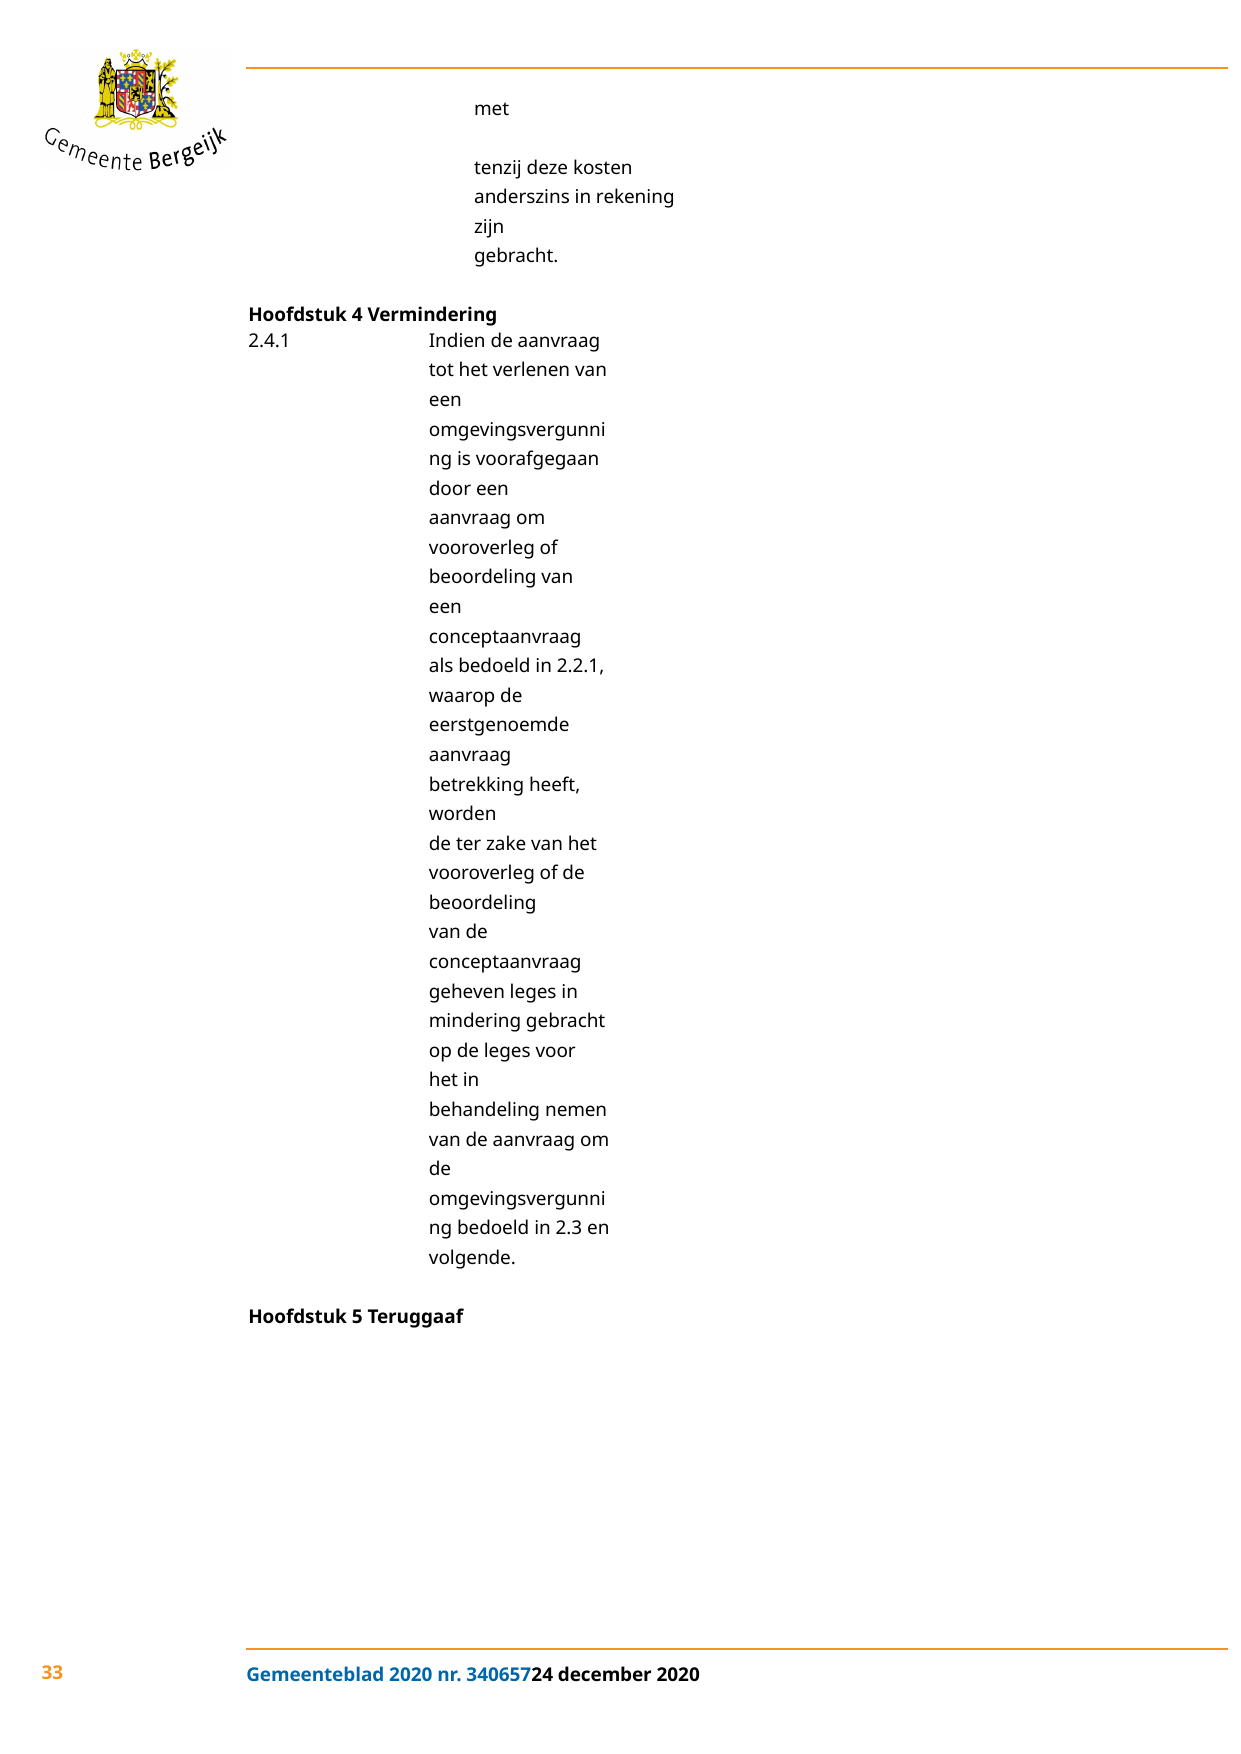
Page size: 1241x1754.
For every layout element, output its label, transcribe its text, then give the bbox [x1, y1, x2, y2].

table_cell [926, 95, 1152, 268]
picture [41, 47, 231, 172]
table_cell [609, 327, 790, 1270]
table_header Hoofdstuk 5 Teruggaaf [248, 1303, 1152, 1328]
table_cell [790, 327, 971, 1270]
table_cell met tenzij deze kosten anderszins in rekening zijn gebracht. [474, 95, 700, 268]
table_cell Indien de aanvraag tot het verlenen van een omgevingsvergunning is voorafgegaan door een aanvraag om vooroverleg of beoordeling van een conceptaanvraag als bedoeld in 2.2.1, waarop de eerstgenoemde aanvraag betrekking heeft, worden de ter zake van het vooroverleg of de beoordeling van de conceptaanvraag geheven leges in mindering gebracht op de leges voor het in behandeling nemen van de aanvraag om de omgevingsvergunning bedoeld in 2.3 en volgende. [429, 327, 609, 1270]
table_cell 2.4.1 [248, 327, 429, 1270]
table_cell [700, 95, 926, 268]
table_cell [248, 95, 474, 268]
table_header Hoofdstuk 4 Vermindering [248, 301, 971, 327]
